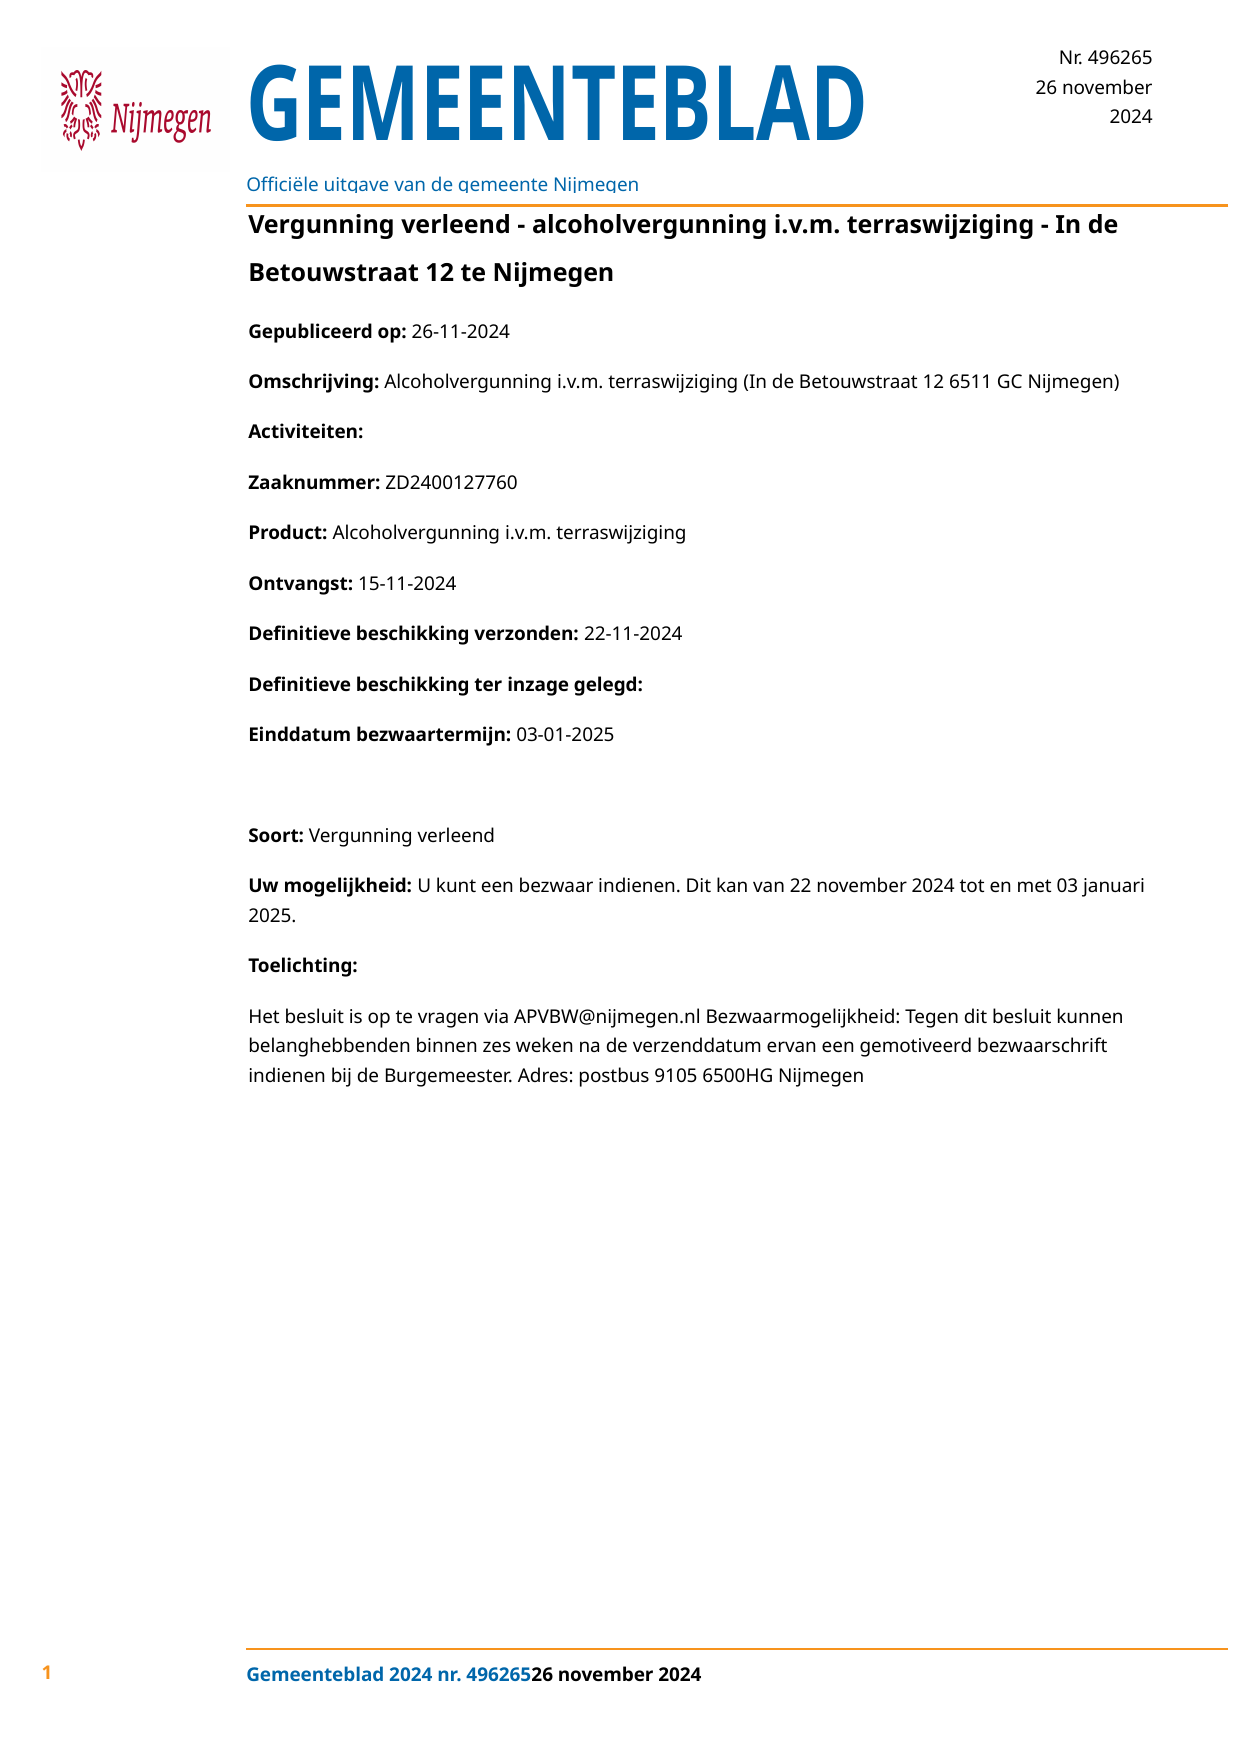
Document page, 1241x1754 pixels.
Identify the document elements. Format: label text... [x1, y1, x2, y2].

text Einddatum bezwaartermijn: 03-01-2025 [248, 721, 1152, 747]
text Soort: Vergunning verleend [248, 822, 1152, 848]
text Zaaknummer: ZD2400127760 [248, 469, 1152, 495]
text Vergunning verleend - alcoholvergunning i.v.m. terraswijziging - In de Betouwstraat 12 te Nijmegen [248, 207, 1152, 288]
text Omschrijving: Alcoholvergunning i.v.m. terraswijziging (In de Betouwstraat 12 6511 GC Nijmegen) [248, 368, 1152, 394]
text Toelichting: [248, 952, 1152, 978]
text Het besluit is op te vragen via APVBW@nijmegen.nl Bezwaarmogelijkheid: Tegen dit besluit kunnen belanghebbenden binnen zes weken na de verzenddatum ervan een gemotiveerd bezwaarschrift indienen bij de Burgemeester. Adres: postbus 9105 6500HG Nijmegen [248, 1003, 1152, 1088]
text Definitieve beschikking verzonden: 22-11-2024 [248, 620, 1152, 646]
text Activiteiten: [248, 419, 1152, 444]
picture [41, 47, 231, 172]
text Gepubliceerd op: 26-11-2024 [248, 318, 1152, 344]
text Product: Alcoholvergunning i.v.m. terraswijziging [248, 519, 1152, 545]
text Definitieve beschikking ter inzage gelegd: [248, 671, 1152, 697]
text Ontvangst: 15-11-2024 [248, 570, 1152, 596]
text Uw mogelijkheid: U kunt een bezwaar indienen. Dit kan van 22 november 2024 tot en met 03 januari 2025. [248, 872, 1152, 928]
